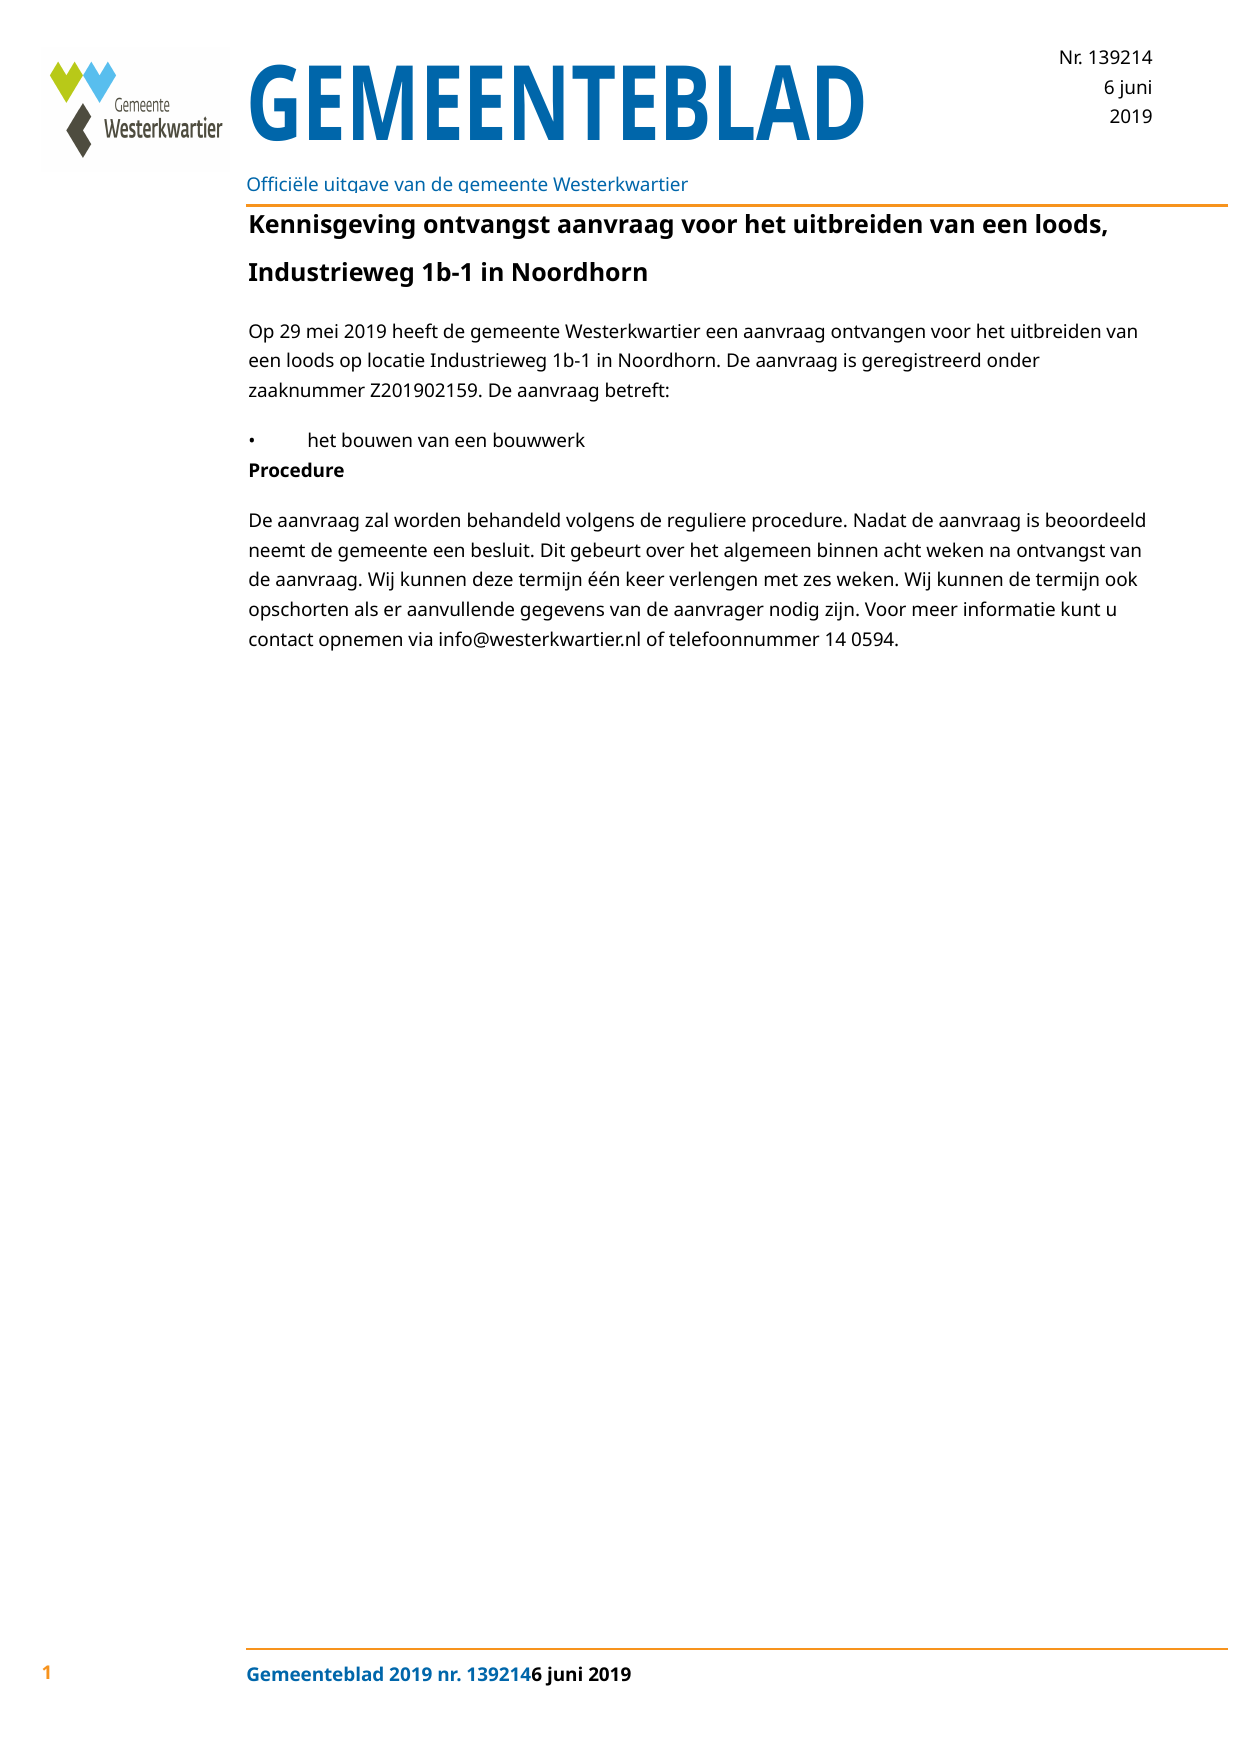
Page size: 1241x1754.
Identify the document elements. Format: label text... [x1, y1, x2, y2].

text De aanvraag zal worden behandeld volgens de reguliere procedure. Nadat de aanvraag is beoordeeld neemt de gemeente een besluit. Dit gebeurt over het algemeen binnen acht weken na ontvangst van de aanvraag. Wij kunnen deze termijn één keer verlengen met zes weken. Wij kunnen de termijn ook opschorten als er aanvullende gegevens van de aanvrager nodig zijn. Voor meer informatie kunt u contact opnemen via info@westerkwartier.nl of telefoonnummer 14 0594. [248, 507, 1152, 652]
text Kennisgeving ontvangst aanvraag voor het uitbreiden van een loods, Industrieweg 1b-1 in Noordhorn [248, 207, 1152, 288]
list het bouwen van een bouwwerk [248, 427, 1152, 453]
text Op 29 mei 2019 heeft de gemeente Westerkwartier een aanvraag ontvangen voor het uitbreiden van een loods op locatie Industrieweg 1b-1 in Noordhorn. De aanvraag is geregistreerd onder zaaknummer Z201902159. De aanvraag betreft: [248, 318, 1152, 403]
text Procedure [248, 457, 1152, 483]
picture [41, 47, 231, 172]
